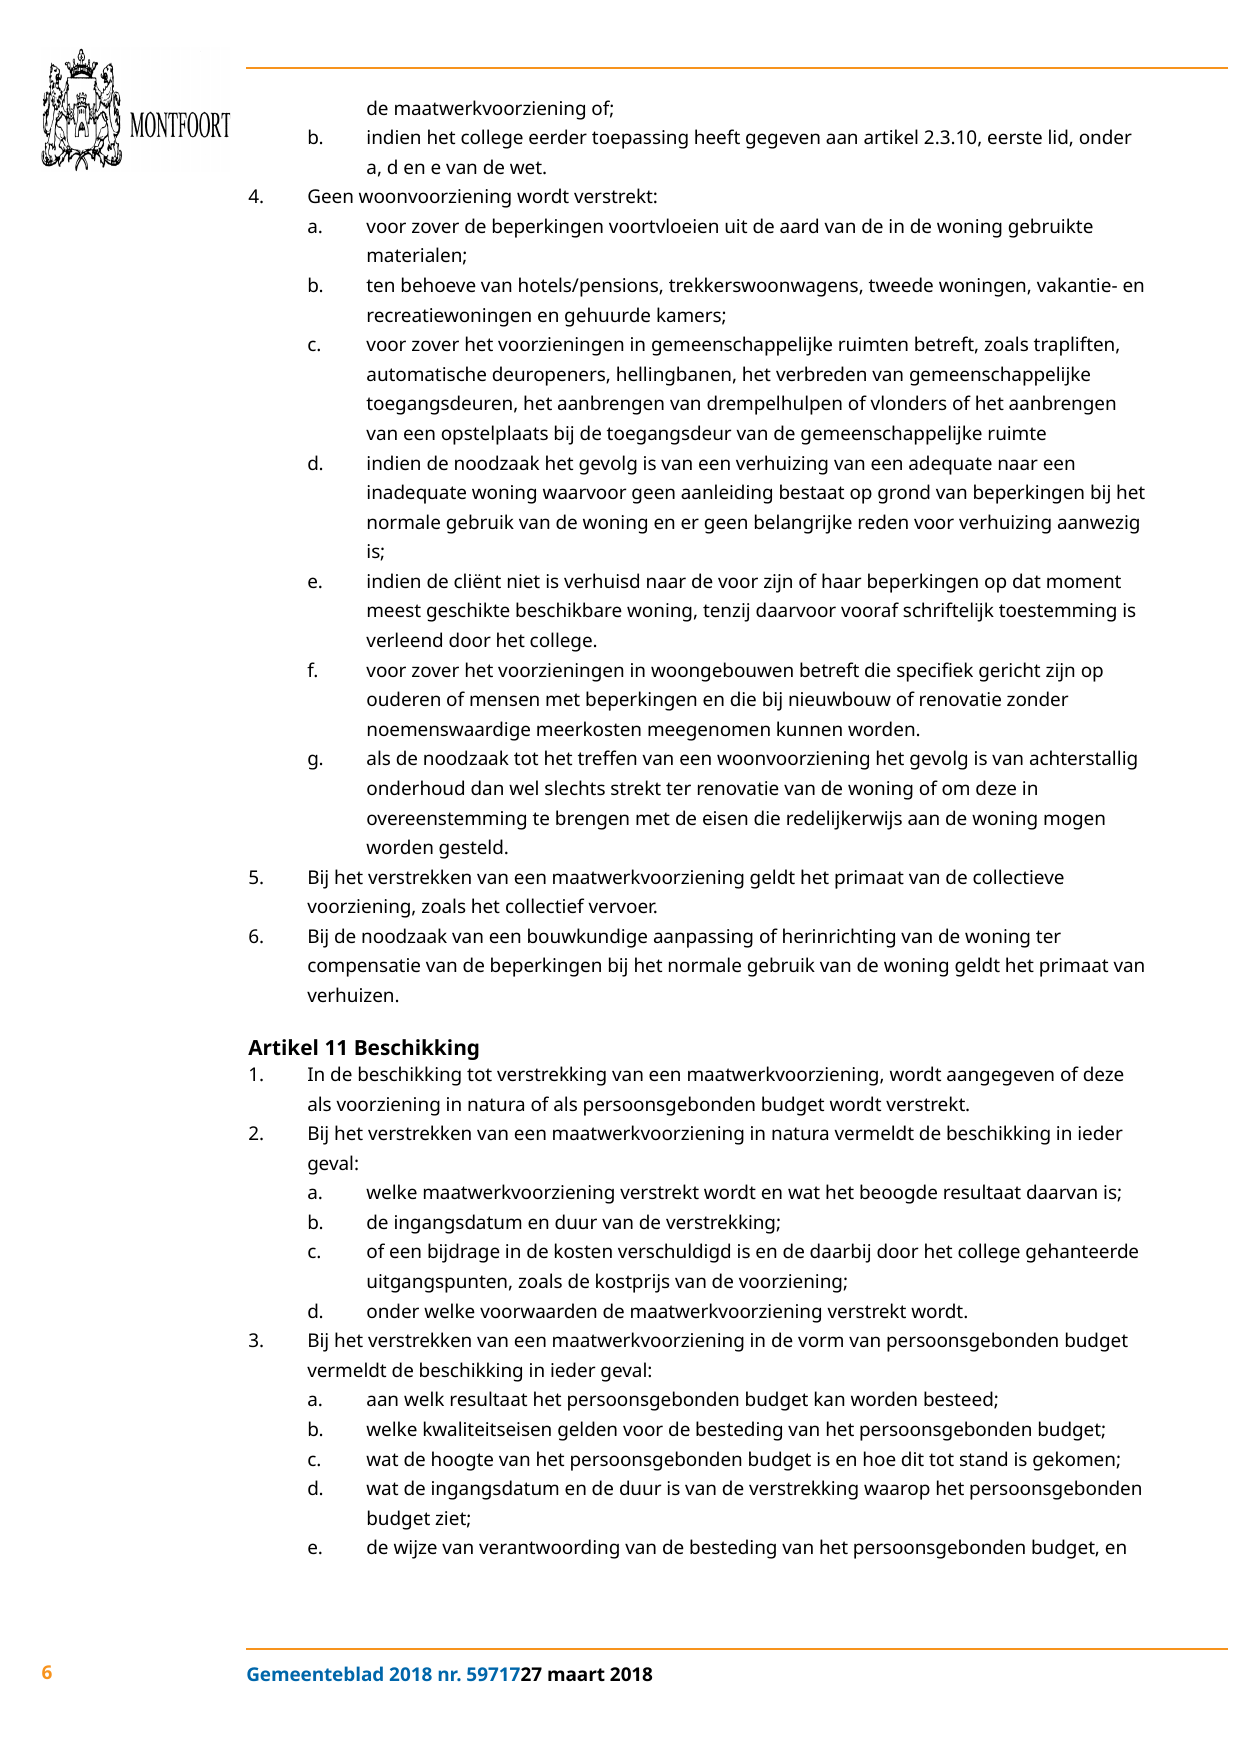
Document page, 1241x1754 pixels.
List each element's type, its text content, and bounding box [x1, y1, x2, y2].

list voor zover het voorzieningen in gemeenschappelijke ruimten betreft, zoals trapliften, automatische deuropeners, hellingbanen, het verbreden van gemeenschappelijke toegangsdeuren, het aanbrengen van drempelhulpen of vlonders of het aanbrengen van een opstelplaats bij de toegangsdeur van de gemeenschappelijke ruimte [307, 331, 1152, 446]
list Bij de noodzaak van een bouwkundige aanpassing of herinrichting van de woning ter compensatie van de beperkingen bij het normale gebruik van de woning geldt het primaat van verhuizen. [248, 923, 1152, 1008]
list welke maatwerkvoorziening verstrekt wordt en wat het beoogde resultaat daarvan is; [307, 1179, 1152, 1205]
list Bij het verstrekken van een maatwerkvoorziening geldt het primaat van de collectieve voorziening, zoals het collectief vervoer. [248, 864, 1152, 919]
text Artikel 11 Beschikking [248, 1033, 1152, 1061]
list Bij het verstrekken van een maatwerkvoorziening in de vorm van persoonsgebonden budget vermeldt de beschikking in ieder geval: [248, 1327, 1152, 1383]
list wat de hoogte van het persoonsgebonden budget is en hoe dit tot stand is gekomen; [307, 1446, 1152, 1471]
list indien de noodzaak het gevolg is van een verhuizing van een adequate naar een inadequate woning waarvoor geen aanleiding bestaat op grond van beperkingen bij het normale gebruik van de woning en er geen belangrijke reden voor verhuizing aanwezig is; [307, 450, 1152, 564]
list voor zover de beperkingen voortvloeien uit de aard van de in de woning gebruikte materialen; [307, 213, 1152, 268]
list de maatwerkvoorziening of; [307, 95, 1152, 121]
list de ingangsdatum en duur van de verstrekking; [307, 1209, 1152, 1235]
list Bij het verstrekken van een maatwerkvoorziening in natura vermeldt de beschikking in ieder geval: [248, 1120, 1152, 1176]
list welke kwaliteitseisen gelden voor de besteding van het persoonsgebonden budget; [307, 1416, 1152, 1442]
list indien het college eerder toepassing heeft gegeven aan artikel 2.3.10, eerste lid, onder a, d en e van de wet. [307, 124, 1152, 180]
list Geen woonvoorziening wordt verstrekt: [248, 183, 1152, 209]
list onder welke voorwaarden de maatwerkvoorziening verstrekt wordt. [307, 1298, 1152, 1323]
list als de noodzaak tot het treffen van een woonvoorziening het gevolg is van achterstallig onderhoud dan wel slechts strekt ter renovatie van de woning of om deze in overeenstemming te brengen met de eisen die redelijkerwijs aan de woning mogen worden gesteld. [307, 746, 1152, 860]
list of een bijdrage in de kosten verschuldigd is en de daarbij door het college gehanteerde uitgangspunten, zoals de kostprijs van de voorziening; [307, 1239, 1152, 1294]
list voor zover het voorzieningen in woongebouwen betreft die specifiek gericht zijn op ouderen of mensen met beperkingen en die bij nieuwbouw of renovatie zonder noemenswaardige meerkosten meegenomen kunnen worden. [307, 657, 1152, 742]
list de wijze van verantwoording van de besteding van het persoonsgebonden budget, en [307, 1534, 1152, 1560]
list In de beschikking tot verstrekking van een maatwerkvoorziening, wordt aangegeven of deze als voorziening in natura of als persoonsgebonden budget wordt verstrekt. [248, 1061, 1152, 1116]
picture [41, 47, 231, 172]
list aan welk resultaat het persoonsgebonden budget kan worden besteed; [307, 1387, 1152, 1412]
list indien de cliënt niet is verhuisd naar de voor zijn of haar beperkingen op dat moment meest geschikte beschikbare woning, tenzij daarvoor vooraf schriftelijk toestemming is verleend door het college. [307, 568, 1152, 653]
list wat de ingangsdatum en de duur is van de verstrekking waarop het persoonsgebonden budget ziet; [307, 1475, 1152, 1531]
list ten behoeve van hotels/pensions, trekkerswoonwagens, tweede woningen, vakantie- en recreatiewoningen en gehuurde kamers; [307, 272, 1152, 328]
